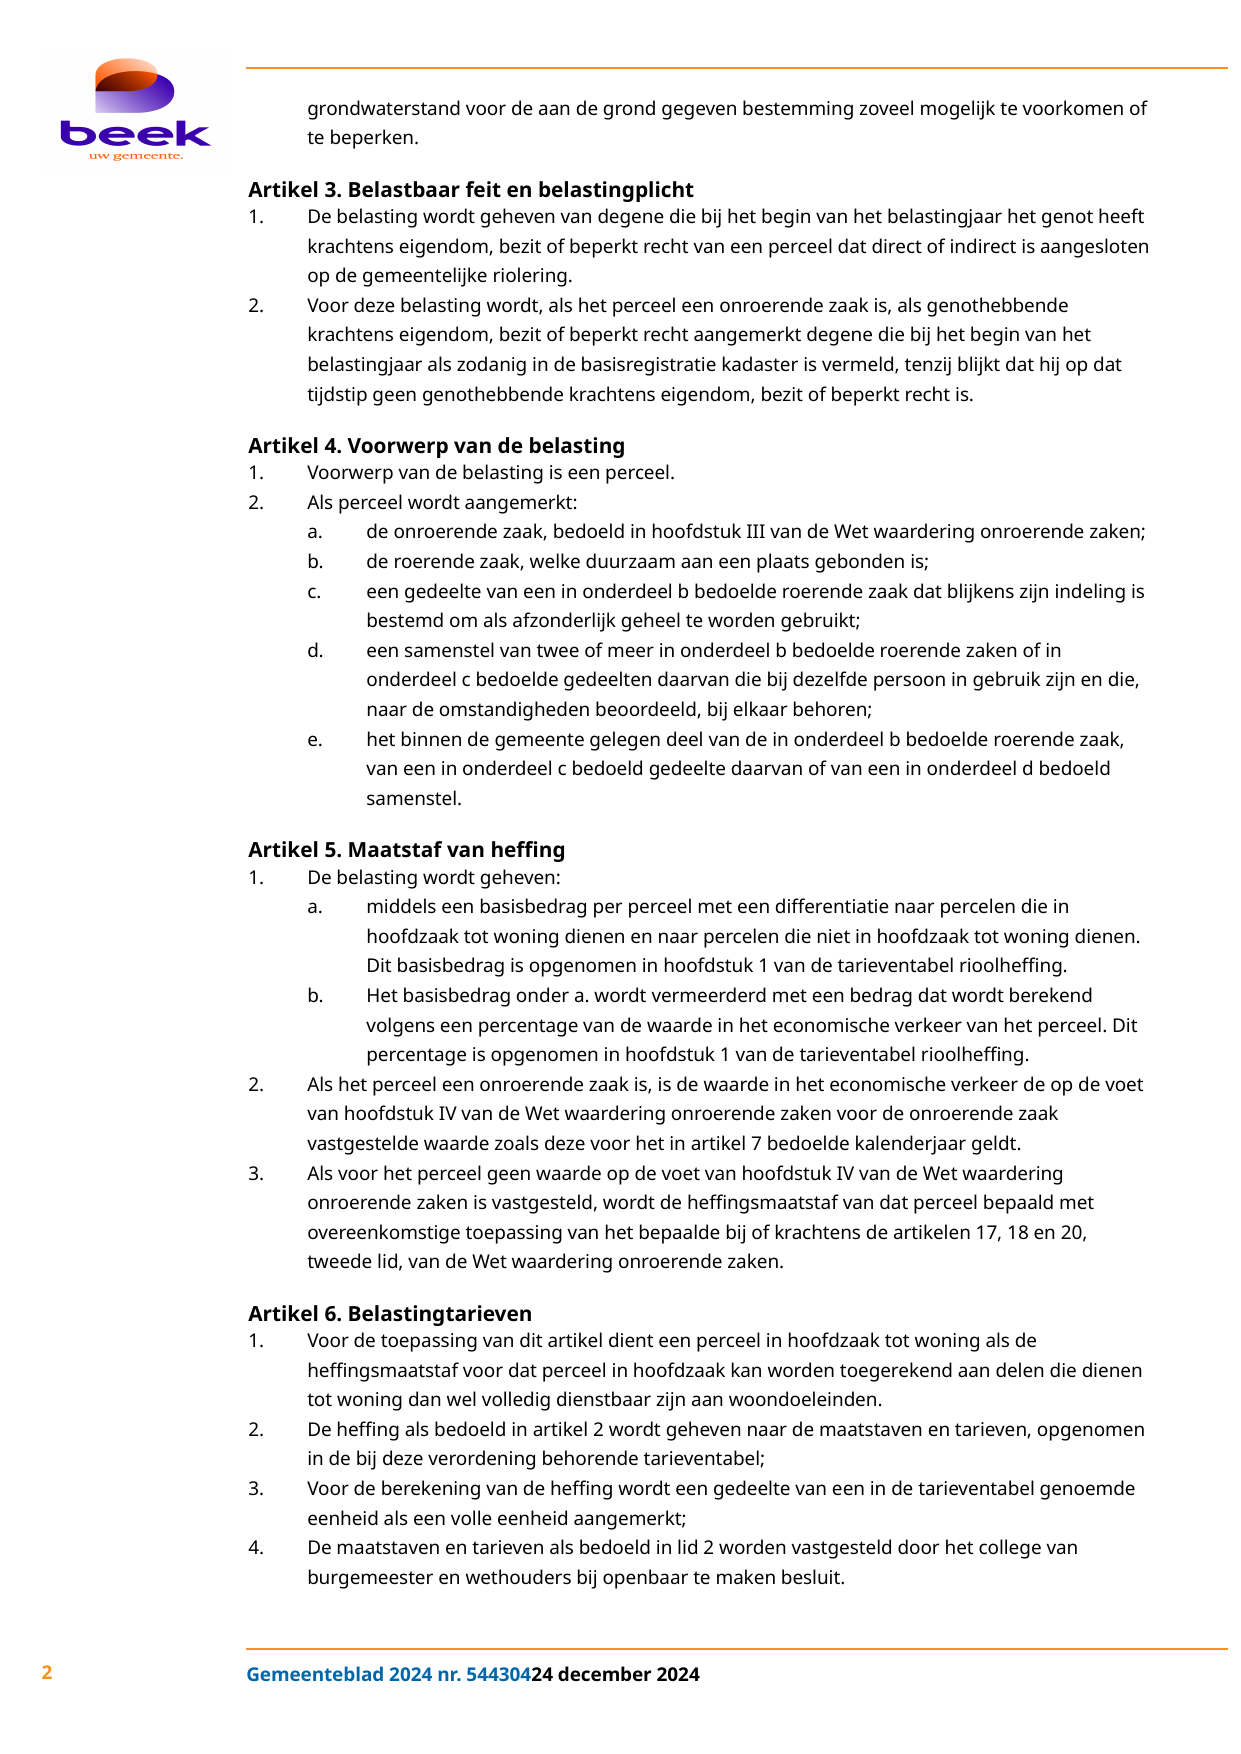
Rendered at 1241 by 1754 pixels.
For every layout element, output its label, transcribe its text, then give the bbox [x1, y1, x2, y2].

text Artikel 3. Belastbaar feit en belastingplicht [248, 175, 1152, 203]
text Artikel 5. Maatstaf van heffing [248, 835, 1152, 864]
list de onroerende zaak, bedoeld in hoofdstuk III van de Wet waardering onroerende zaken; [307, 519, 1152, 544]
list een gedeelte van een in onderdeel b bedoelde roerende zaak dat blijkens zijn indeling is bestemd om als afzonderlijk geheel te worden gebruikt; [307, 578, 1152, 633]
list Voor de toepassing van dit artikel dient een perceel in hoofdzaak tot woning als de heffingsmaatstaf voor dat perceel in hoofdzaak kan worden toegerekend aan delen die dienen tot woning dan wel volledig dienstbaar zijn aan woondoeleinden. [248, 1327, 1152, 1412]
list het binnen de gemeente gelegen deel van de in onderdeel b bedoelde roerende zaak, van een in onderdeel c bedoeld gedeelte daarvan of van een in onderdeel d bedoeld samenstel. [307, 726, 1152, 811]
list De belasting wordt geheven van degene die bij het begin van het belastingjaar het genot heeft krachtens eigendom, bezit of beperkt recht van een perceel dat direct of indirect is aangesloten op de gemeentelijke riolering. [248, 203, 1152, 288]
text Artikel 6. Belastingtarieven [248, 1299, 1152, 1327]
list een samenstel van twee of meer in onderdeel b bedoelde roerende zaken of in onderdeel c bedoelde gedeelten daarvan die bij dezelfde persoon in gebruik zijn en die, naar de omstandigheden beoordeeld, bij elkaar behoren; [307, 637, 1152, 722]
text Artikel 4. Voorwerp van de belasting [248, 431, 1152, 459]
list de roerende zaak, welke duurzaam aan een plaats gebonden is; [307, 548, 1152, 574]
list middels een basisbedrag per perceel met een differentiatie naar percelen die in hoofdzaak tot woning dienen en naar percelen die niet in hoofdzaak tot woning dienen. Dit basisbedrag is opgenomen in hoofdstuk 1 van de tarieventabel rioolheffing. [307, 893, 1152, 978]
picture [41, 47, 231, 172]
list Voor deze belasting wordt, als het perceel een onroerende zaak is, als genothebbende krachtens eigendom, bezit of beperkt recht aangemerkt degene die bij het begin van het belastingjaar als zodanig in de basisregistratie kadaster is vermeld, tenzij blijkt dat hij op dat tijdstip geen genothebbende krachtens eigendom, bezit of beperkt recht is. [248, 292, 1152, 406]
list Voorwerp van de belasting is een perceel. [248, 459, 1152, 485]
list Als het perceel een onroerende zaak is, is de waarde in het economische verkeer de op de voet van hoofdstuk IV van de Wet waardering onroerende zaken voor de onroerende zaak vastgestelde waarde zoals deze voor het in artikel 7 bedoelde kalenderjaar geldt. [248, 1071, 1152, 1156]
list Het basisbedrag onder a. wordt vermeerderd met een bedrag dat wordt berekend volgens een percentage van de waarde in het economische verkeer van het perceel. Dit percentage is opgenomen in hoofdstuk 1 van de tarieventabel rioolheffing. [307, 982, 1152, 1067]
list De heffing als bedoeld in artikel 2 wordt geheven naar de maatstaven en tarieven, opgenomen in de bij deze verordening behorende tarieventabel; [248, 1416, 1152, 1471]
list grondwaterstand voor de aan de grond gegeven bestemming zoveel mogelijk te voorkomen of te beperken. [248, 95, 1152, 150]
list Als perceel wordt aangemerkt: [248, 489, 1152, 515]
list Voor de berekening van de heffing wordt een gedeelte van een in de tarieventabel genoemde eenheid als een volle eenheid aangemerkt; [248, 1475, 1152, 1531]
list Als voor het perceel geen waarde op de voet van hoofdstuk IV van de Wet waardering onroerende zaken is vastgesteld, wordt de heffingsmaatstaf van dat perceel bepaald met overeenkomstige toepassing van het bepaalde bij of krachtens de artikelen 17, 18 en 20, tweede lid, van de Wet waardering onroerende zaken. [248, 1160, 1152, 1274]
list De maatstaven en tarieven als bedoeld in lid 2 worden vastgesteld door het college van burgemeester en wethouders bij openbaar te maken besluit. [248, 1534, 1152, 1590]
list De belasting wordt geheven: [248, 864, 1152, 889]
